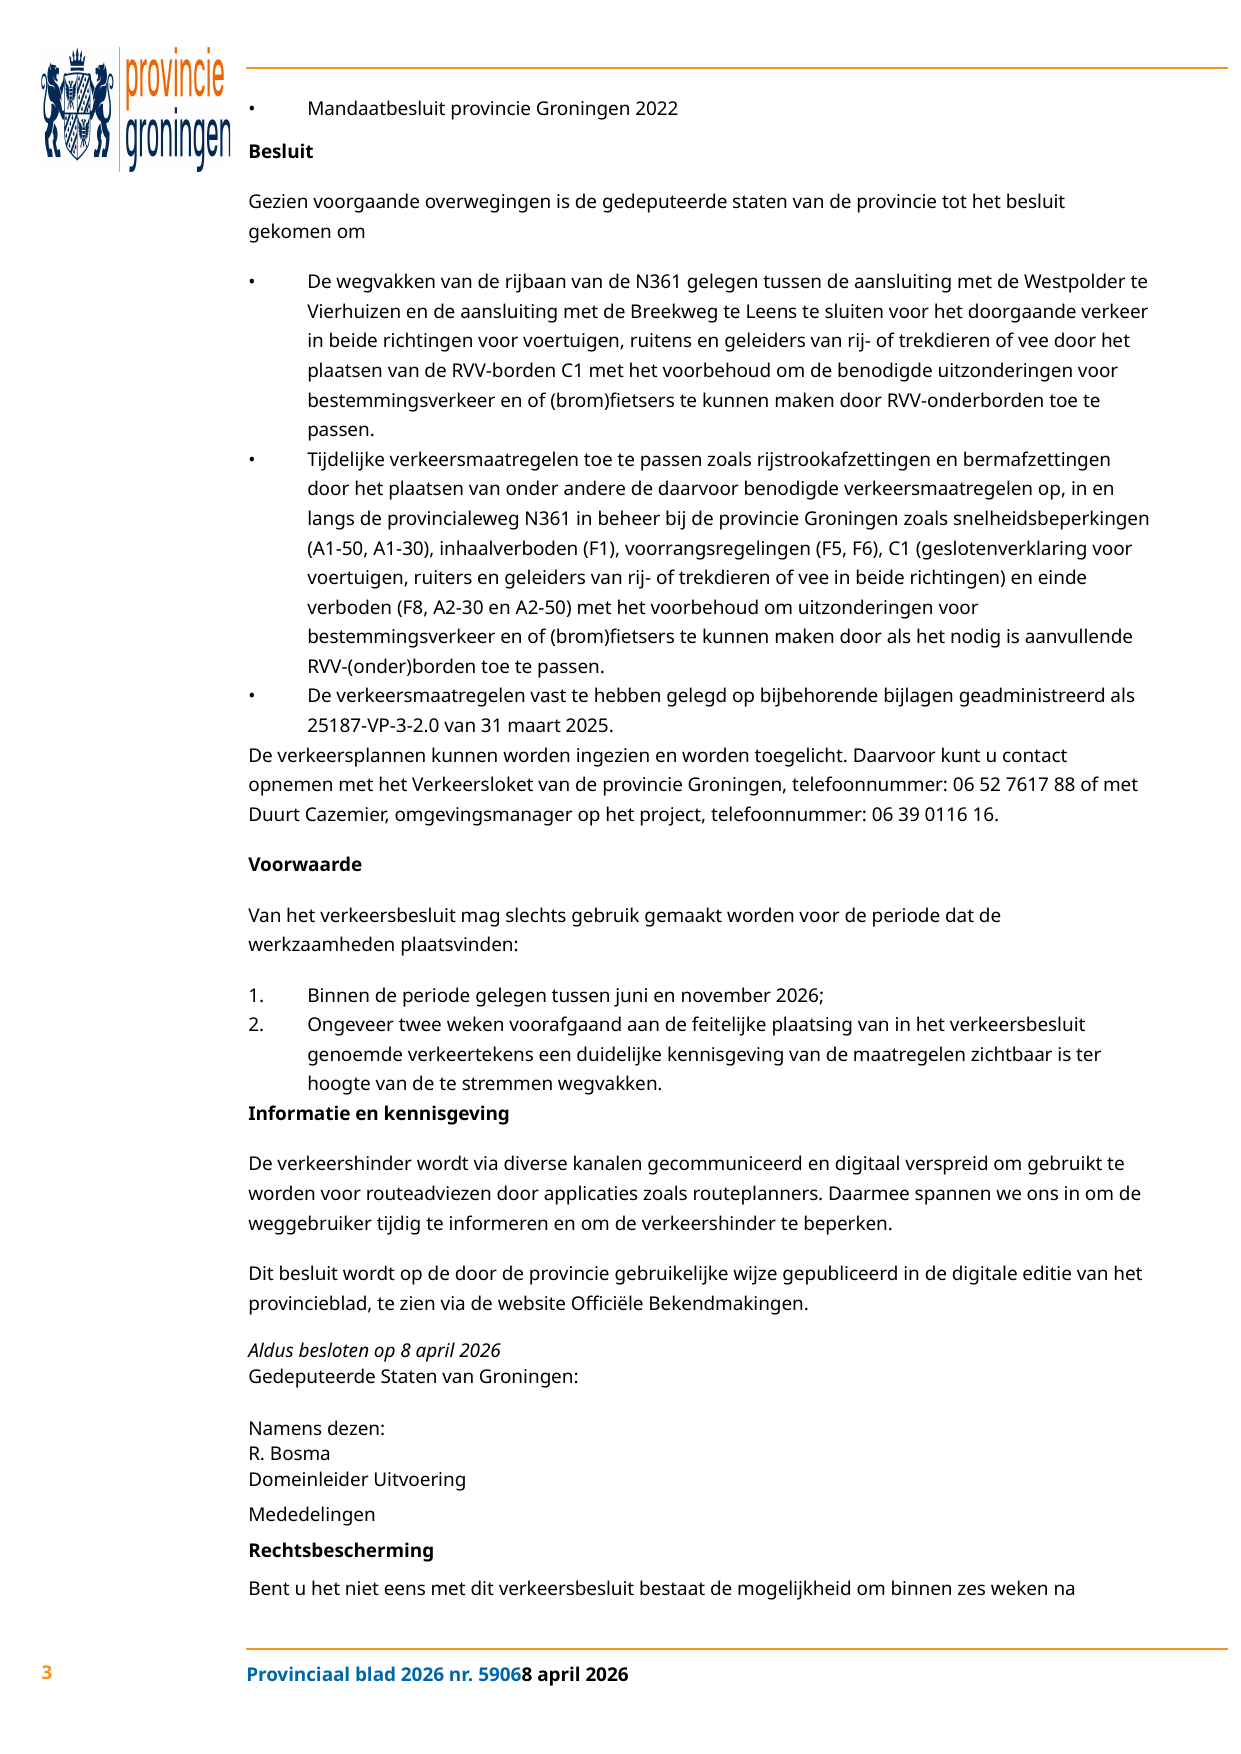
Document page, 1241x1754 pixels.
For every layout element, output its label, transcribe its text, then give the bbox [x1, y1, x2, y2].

text Aldus besloten op 8 april 2026 [248, 1337, 1152, 1363]
list Mandaatbesluit provincie Groningen 2022 [248, 95, 1152, 121]
text De verkeershinder wordt via diverse kanalen gecommuniceerd en digitaal verspreid om gebruikt te worden voor routeadviezen door applicaties zoals routeplanners. Daarmee spannen we ons in om de weggebruiker tijdig te informeren en om de verkeershinder te beperken. [248, 1151, 1152, 1235]
list De verkeersmaatregelen vast te hebben gelegd op bijbehorende bijlagen geadministreerd als 25187-VP-3-2.0 van 31 maart 2025. [248, 683, 1152, 738]
text Bent u het niet eens met dit verkeersbesluit bestaat de mogelijkheid om binnen zes weken na [248, 1579, 1152, 1599]
text Van het verkeersbesluit mag slechts gebruik gemaakt worden voor de periode dat de werkzaamheden plaatsvinden: [248, 902, 1152, 957]
text De verkeersplannen kunnen worden ingezien en worden toegelicht. Daarvoor kunt u contact opnemen met het Verkeersloket van de provincie Groningen, telefoonnummer: 06 52 7617 88 of met Duurt Cazemier, omgevingsmanager op het project, telefoonnummer: 06 39 0116 16. [248, 742, 1152, 827]
text Informatie en kennisgeving [248, 1100, 1152, 1126]
list Binnen de periode gelegen tussen juni en november 2026; [248, 982, 1152, 1007]
text R. Bosma [248, 1440, 1152, 1466]
list Ongeveer twee weken voorafgaand aan de feitelijke plaatsing van in het verkeersbesluit genoemde verkeertekens een duidelijke kennisgeving van de maatregelen zichtbaar is ter hoogte van de te stremmen wegvakken. [248, 1011, 1152, 1096]
text Gedeputeerde Staten van Groningen: [248, 1363, 1152, 1389]
text Domeinleider Uitvoering [248, 1466, 1152, 1492]
list Tijdelijke verkeersmaatregelen toe te passen zoals rijstrookafzettingen en bermafzettingen door het plaatsen van onder andere de daarvoor benodigde verkeersmaatregelen op, in en langs de provincialeweg N361 in beheer bij de provincie Groningen zoals snelheidsbeperkingen (A1-50, A1-30), inhaalverboden (F1), voorrangsregelingen (F5, F6), C1 (geslotenverklaring voor voertuigen, ruiters en geleiders van rij- of trekdieren of vee in beide richtingen) en einde verboden (F8, A2-30 en A2-50) met het voorbehoud om uitzonderingen voor bestemmingsverkeer en of (brom)fietsers te kunnen maken door als het nodig is aanvullende RVV-(onder)borden toe te passen. [248, 446, 1152, 679]
list De wegvakken van de rijbaan van de N361 gelegen tussen de aansluiting met de Westpolder te Vierhuizen en de aansluiting met de Breekweg te Leens te sluiten voor het doorgaande verkeer in beide richtingen voor voertuigen, ruitens en geleiders van rij- of trekdieren of vee door het plaatsen van de RVV-borden C1 met het voorbehoud om de benodigde uitzonderingen voor bestemmingsverkeer en of (brom)fietsers te kunnen maken door RVV-onderborden toe te passen. [248, 268, 1152, 442]
text Dit besluit wordt op de door de provincie gebruikelijke wijze gepubliceerd in de digitale editie van het provincieblad, te zien via de website Officiële Bekendmakingen. [248, 1260, 1152, 1315]
text Namens dezen: [248, 1415, 1152, 1440]
text Voorwaarde [248, 851, 1152, 877]
text Gezien voorgaande overwegingen is de gedeputeerde staten van de provincie tot het besluit gekomen om [248, 188, 1152, 244]
picture [41, 47, 231, 172]
text Besluit [248, 138, 1152, 164]
text Mededelingen [248, 1506, 1152, 1525]
text Rechtsbescherming [248, 1542, 1152, 1562]
